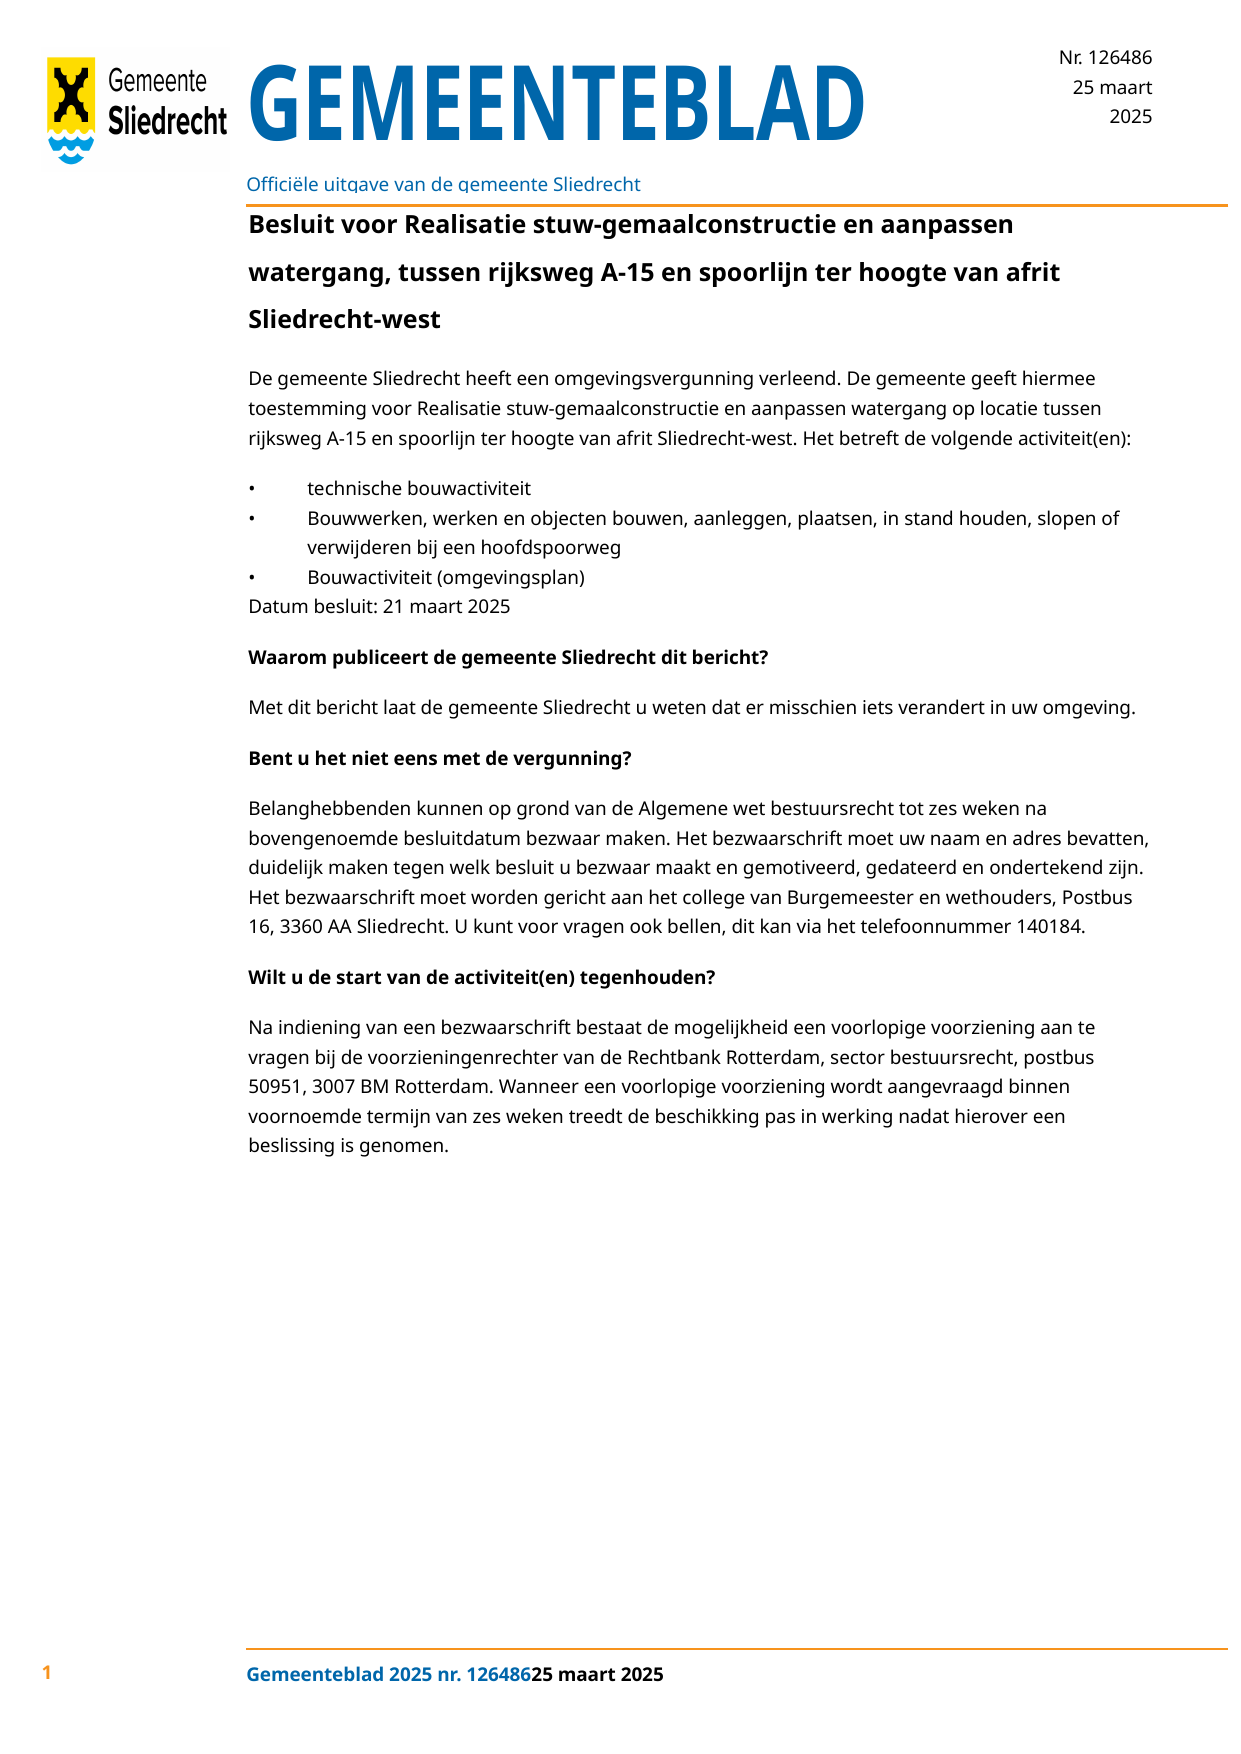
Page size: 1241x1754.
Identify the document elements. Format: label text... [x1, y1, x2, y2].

picture [41, 47, 231, 172]
text Besluit voor Realisatie stuw-gemaalconstructie en aanpassen watergang, tussen rijksweg A-15 en spoorlijn ter hoogte van afrit Sliedrecht-west [248, 207, 1152, 336]
text Na indiening van een bezwaarschrift bestaat de mogelijkheid een voorlopige voorziening aan te vragen bij de voorzieningenrechter van de Rechtbank Rotterdam, sector bestuursrecht, postbus 50951, 3007 BM Rotterdam. Wanneer een voorlopige voorziening wordt aangevraagd binnen voornoemde termijn van zes weken treedt de beschikking pas in werking nadat hierover een beslissing is genomen. [248, 1014, 1152, 1158]
text Bent u het niet eens met de vergunning? [248, 745, 1152, 770]
list Bouwwerken, werken en objecten bouwen, aanleggen, plaatsen, in stand houden, slopen of verwijderen bij een hoofdspoorweg [248, 505, 1152, 560]
text Wilt u de start van de activiteit(en) tegenhouden? [248, 964, 1152, 989]
list Bouwactiviteit (omgevingsplan) [248, 564, 1152, 589]
text De gemeente Sliedrecht heeft een omgevingsvergunning verleend. De gemeente geeft hiermee toestemming voor Realisatie stuw-gemaalconstructie en aanpassen watergang op locatie tussen rijksweg A-15 en spoorlijn ter hoogte van afrit Sliedrecht-west. Het betreft de volgende activiteit(en): [248, 366, 1152, 450]
text Datum besluit: 21 maart 2025 [248, 593, 1152, 619]
text Waarom publiceert de gemeente Sliedrecht dit bericht? [248, 644, 1152, 669]
text Belanghebbenden kunnen op grond van de Algemene wet bestuursrecht tot zes weken na bovengenoemde besluitdatum bezwaar maken. Het bezwaarschrift moet uw naam en adres bevatten, duidelijk maken tegen welk besluit u bezwaar maakt en gemotiveerd, gedateerd en ondertekend zijn. Het bezwaarschrift moet worden gericht aan het college van Burgemeester en wethouders, Postbus 16, 3360 AA Sliedrecht. U kunt voor vragen ook bellen, dit kan via het telefoonnummer 140184. [248, 795, 1152, 939]
text Met dit bericht laat de gemeente Sliedrecht u weten dat er misschien iets verandert in uw omgeving. [248, 694, 1152, 720]
list technische bouwactiviteit [248, 475, 1152, 501]
